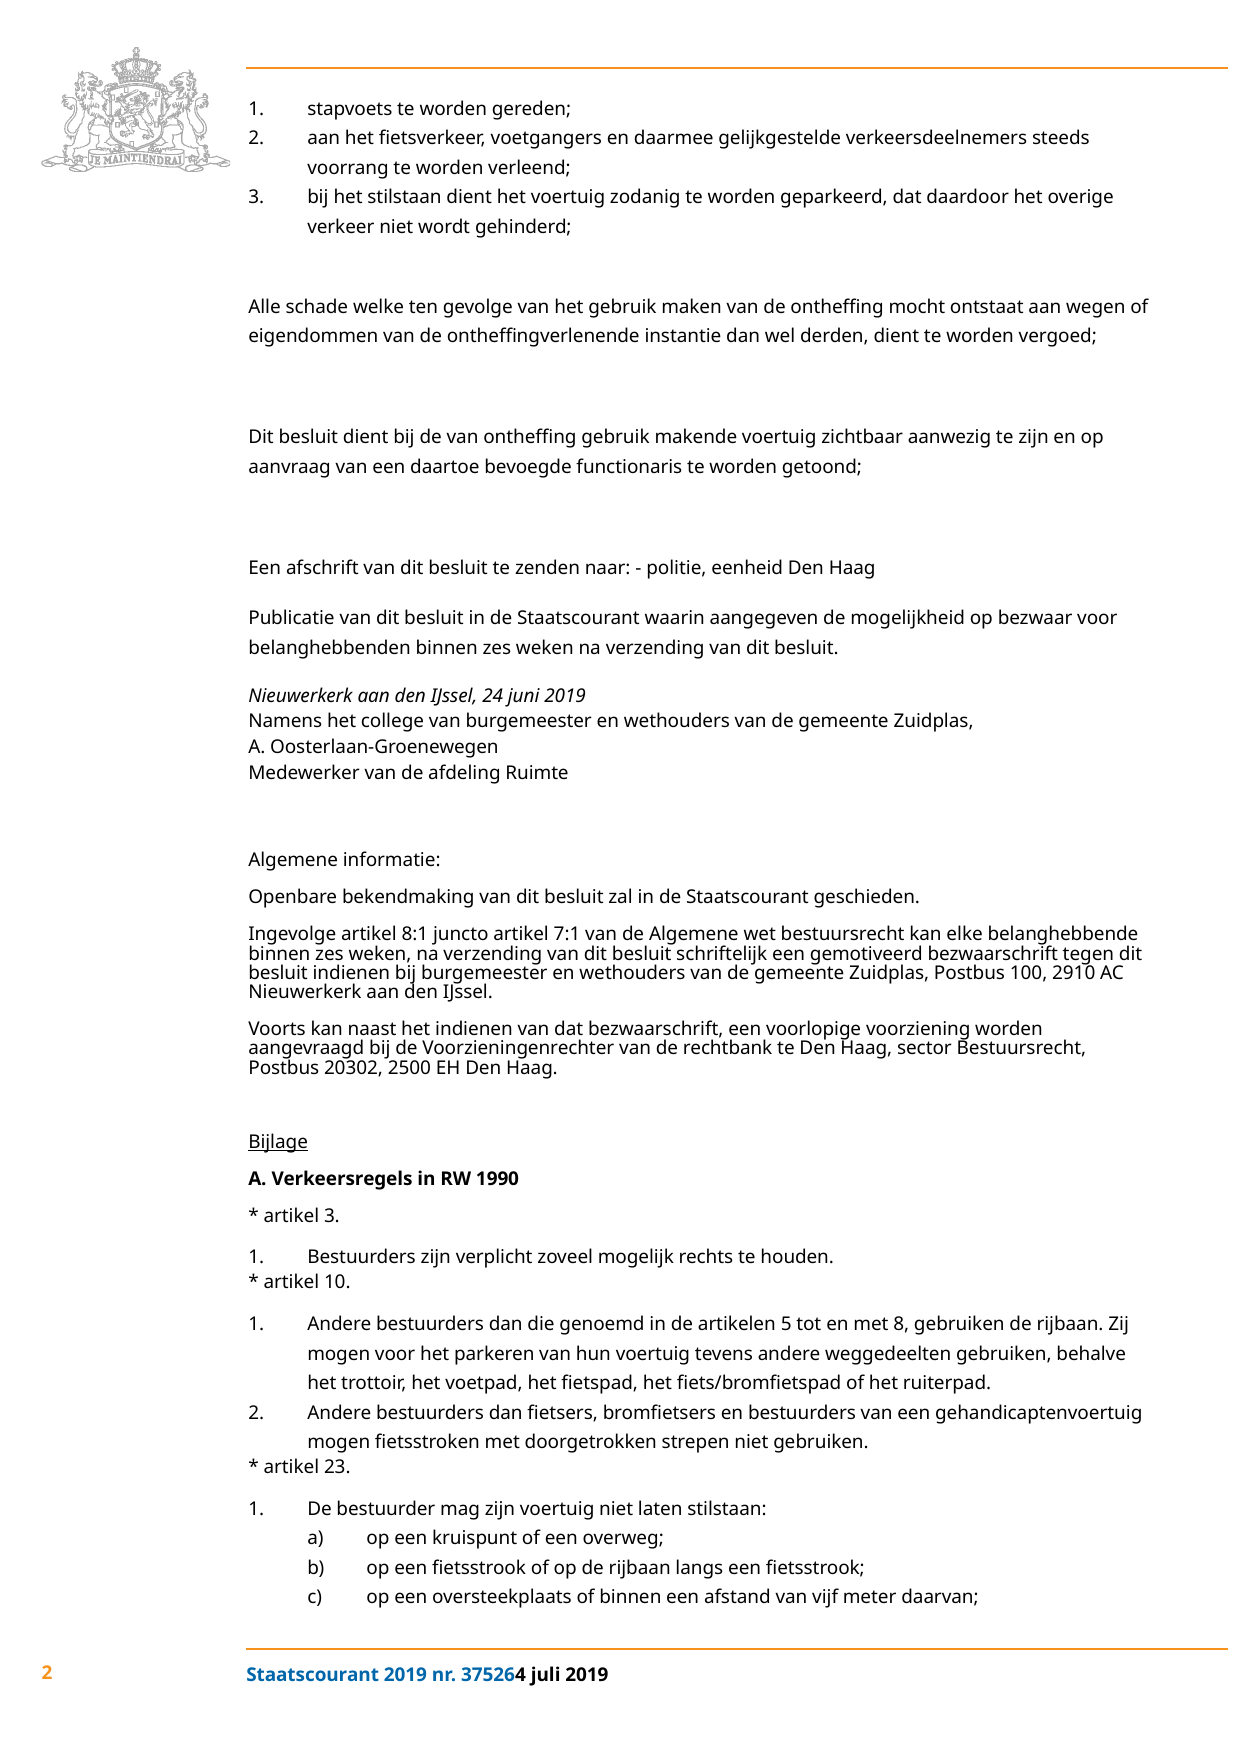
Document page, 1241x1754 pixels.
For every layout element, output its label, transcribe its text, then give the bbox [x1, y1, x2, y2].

list Bestuurders zijn verplicht zoveel mogelijk rechts te houden. [248, 1243, 1152, 1269]
list op een oversteekplaats of binnen een afstand van vijf meter daarvan; [307, 1584, 1152, 1609]
list stapvoets te worden gereden; [248, 95, 1152, 121]
list op een kruispunt of een overweg; [307, 1524, 1152, 1550]
list bij het stilstaan dient het voertuig zodanig te worden geparkeerd, dat daardoor het overige verkeer niet wordt gehinderd; [248, 183, 1152, 239]
picture [41, 47, 231, 172]
text * artikel 3. [248, 1207, 1152, 1226]
text * artikel 10. [248, 1273, 1152, 1292]
text * artikel 23. [248, 1458, 1152, 1477]
text Openbare bekendmaking van dit besluit zal in de Staatscourant geschieden. [248, 888, 1152, 908]
text Alle schade welke ten gevolge van het gebruik maken van de ontheffing mocht ontstaat aan wegen of eigendommen van de ontheffingverlenende instantie dan wel derden, dient te worden vergoed; [248, 293, 1152, 348]
text Bijlage [248, 1133, 1152, 1152]
text Ingevolge artikel 8:1 juncto artikel 7:1 van de Algemene wet bestuursrecht kan elke belanghebbende binnen zes weken, na verzending van dit besluit schriftelijk een gemotiveerd bezwaarschrift tegen dit besluit indienen bij burgemeester en wethouders van de gemeente Zuidplas, Postbus 100, 2910 AC Nieuwerkerk aan den IJssel. [248, 925, 1152, 1002]
text A. Verkeersregels in RW 1990 [248, 1169, 1152, 1189]
list De bestuurder mag zijn voertuig niet laten stilstaan: [248, 1495, 1152, 1521]
list Andere bestuurders dan die genoemd in de artikelen 5 tot en met 8, gebruiken de rijbaan. Zij mogen voor het parkeren van hun voertuig tevens andere weggedeelten gebruiken, behalve het trottoir, het voetpad, het fietspad, het fiets/bromfietspad of het ruiterpad. [248, 1310, 1152, 1395]
text Voorts kan naast het indienen van dat bezwaarschrift, een voorlopige voorziening worden aangevraagd bij de Voorzieningenrechter van de rechtbank te Den Haag, sector Bestuursrecht, Postbus 20302, 2500 EH Den Haag. [248, 1020, 1152, 1078]
text Medewerker van de afdeling Ruimte [248, 759, 1152, 785]
list aan het fietsverkeer, voetgangers en daarmee gelijkgestelde verkeersdeelnemers steeds voorrang te worden verleend; [248, 124, 1152, 180]
text Algemene informatie: [248, 851, 1152, 871]
text Publicatie van dit besluit in de Staatscourant waarin aangegeven de mogelijkheid op bezwaar voor belanghebbenden binnen zes weken na verzending van dit besluit. [248, 604, 1152, 660]
text Een afschrift van dit besluit te zenden naar: - politie, eenheid Den Haag [248, 554, 1152, 580]
list op een fietsstrook of op de rijbaan langs een fietsstrook; [307, 1554, 1152, 1580]
list Andere bestuurders dan fietsers, bromfietsers en bestuurders van een gehandicaptenvoertuig mogen fietsstroken met doorgetrokken strepen niet gebruiken. [248, 1399, 1152, 1454]
text Nieuwerkerk aan den IJssel, 24 juni 2019 [248, 682, 1152, 707]
text Dit besluit dient bij de van ontheffing gebruik makende voertuig zichtbaar aanwezig te zijn en op aanvraag van een daartoe bevoegde functionaris te worden getoond; [248, 423, 1152, 479]
text Namens het college van burgemeester en wethouders van de gemeente Zuidplas, [248, 707, 1152, 733]
text A. Oosterlaan-Groenewegen [248, 733, 1152, 759]
